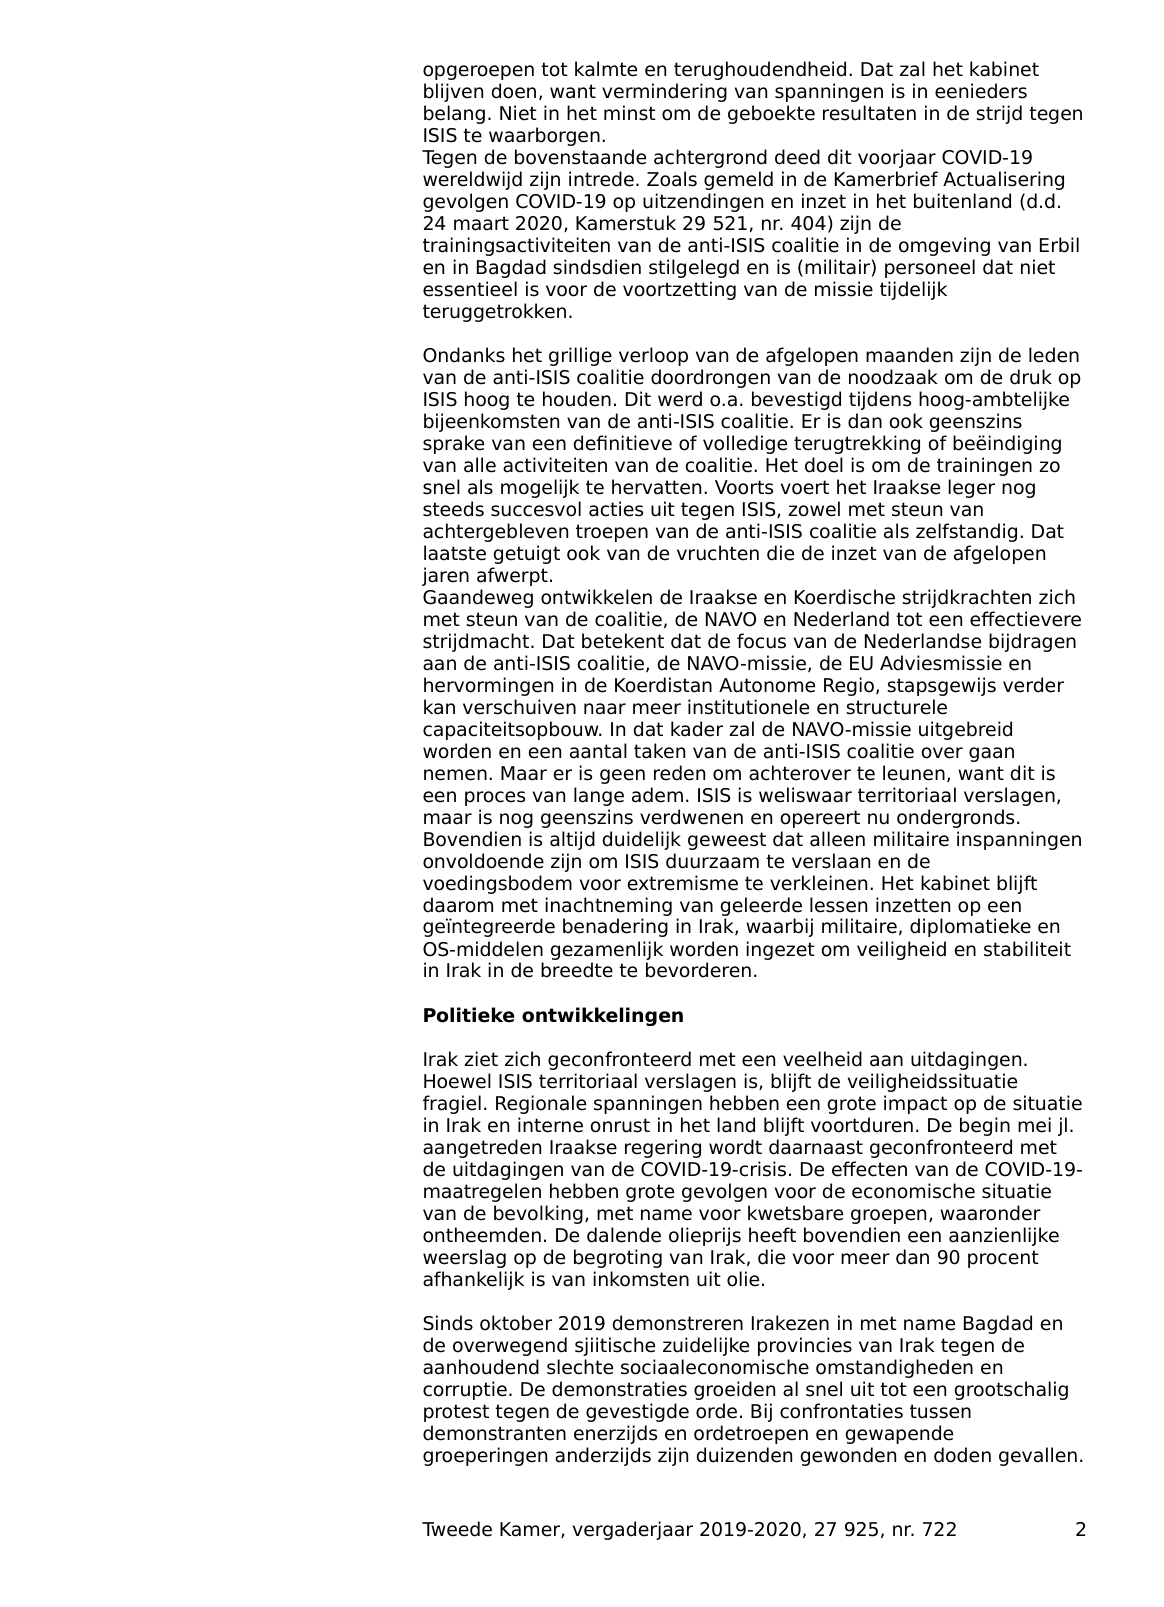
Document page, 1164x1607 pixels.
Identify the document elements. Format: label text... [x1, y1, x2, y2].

subtitle Politieke ontwikkelingen [422, 1004, 1087, 1027]
text Ondanks het grillige verloop van de afgelopen maanden zijn de leden van de anti-ISIS coalitie doordrongen van de noodzaak om de druk op ISIS hoog te houden. Dit werd o.a. bevestigd tijdens hoog-ambtelijke bijeenkomsten van de anti-ISIS coalitie. Er is dan ook geenszins sprake van een definitieve of volledige terugtrekking of beëindiging van alle activiteiten van de coalitie. Het doel is om de trainingen zo snel als mogelijk te hervatten. Voorts voert het Iraakse leger nog steeds succesvol acties uit tegen ISIS, zowel met steun van achtergebleven troepen van de anti-ISIS coalitie als zelfstandig. Dat laatste getuigt ook van de vruchten die de inzet van de afgelopen jaren afwerpt. [422, 345, 1087, 587]
text opgeroepen tot kalmte en terughoudendheid. Dat zal het kabinet blijven doen, want vermindering van spanningen is in eenieders belang. Niet in het minst om de geboekte resultaten in de strijd tegen ISIS te waarborgen. [422, 59, 1087, 147]
text Gaandeweg ontwikkelen de Iraakse en Koerdische strijdkrachten zich met steun van de coalitie, de NAVO en Nederland tot een effectievere strijdmacht. Dat betekent dat de focus van de Nederlandse bijdragen aan de anti-ISIS coalitie, de NAVO-missie, de EU Adviesmissie en hervormingen in de Koerdistan Autonome Regio, stapsgewijs verder kan verschuiven naar meer institutionele en structurele capaciteitsopbouw. In dat kader zal de NAVO-missie uitgebreid worden en een aantal taken van de anti-ISIS coalitie over gaan nemen. Maar er is geen reden om achterover te leunen, want dit is een proces van lange adem. ISIS is weliswaar territoriaal verslagen, maar is nog geenszins verdwenen en opereert nu ondergronds. Bovendien is altijd duidelijk geweest dat alleen militaire inspanningen onvoldoende zijn om ISIS duurzaam te verslaan en de voedingsbodem voor extremisme te verkleinen. Het kabinet blijft daarom met inachtneming van geleerde lessen inzetten op een geïntegreerde benadering in Irak, waarbij militaire, diplomatieke en OS-middelen gezamenlijk worden ingezet om veiligheid en stabiliteit in Irak in de breedte te bevorderen. [422, 587, 1087, 982]
text Irak ziet zich geconfronteerd met een veelheid aan uitdagingen. Hoewel ISIS territoriaal verslagen is, blijft de veiligheidssituatie fragiel. Regionale spanningen hebben een grote impact op de situatie in Irak en interne onrust in het land blijft voortduren. De begin mei jl. aangetreden Iraakse regering wordt daarnaast geconfronteerd met de uitdagingen van de COVID-19-crisis. De effecten van de COVID-19-maatregelen hebben grote gevolgen voor de economische situatie van de bevolking, met name voor kwetsbare groepen, waaronder ontheemden. De dalende olieprijs heeft bovendien een aanzienlijke weerslag op de begroting van Irak, die voor meer dan 90 procent afhankelijk is van inkomsten uit olie. [422, 1049, 1087, 1291]
text Tegen de bovenstaande achtergrond deed dit voorjaar COVID-19 wereldwijd zijn intrede. Zoals gemeld in de Kamerbrief Actualisering gevolgen COVID-19 op uitzendingen en inzet in het buitenland (d.d. 24 maart 2020, Kamerstuk 29 521, nr. 404) zijn de trainingsactiviteiten van de anti-ISIS coalitie in de omgeving van Erbil en in Bagdad sindsdien stilgelegd en is (militair) personeel dat niet essentieel is voor de voortzetting van de missie tijdelijk teruggetrokken. [422, 147, 1087, 323]
text Sinds oktober 2019 demonstreren Irakezen in met name Bagdad en de overwegend sjiitische zuidelijke provincies van Irak tegen de aanhoudend slechte sociaaleconomische omstandigheden en corruptie. De demonstraties groeiden al snel uit tot een grootschalig protest tegen de gevestigde orde. Bij confrontaties tussen demonstranten enerzijds en ordetroepen en gewapende groeperingen anderzijds zijn duizenden gewonden en doden gevallen. [422, 1313, 1087, 1467]
